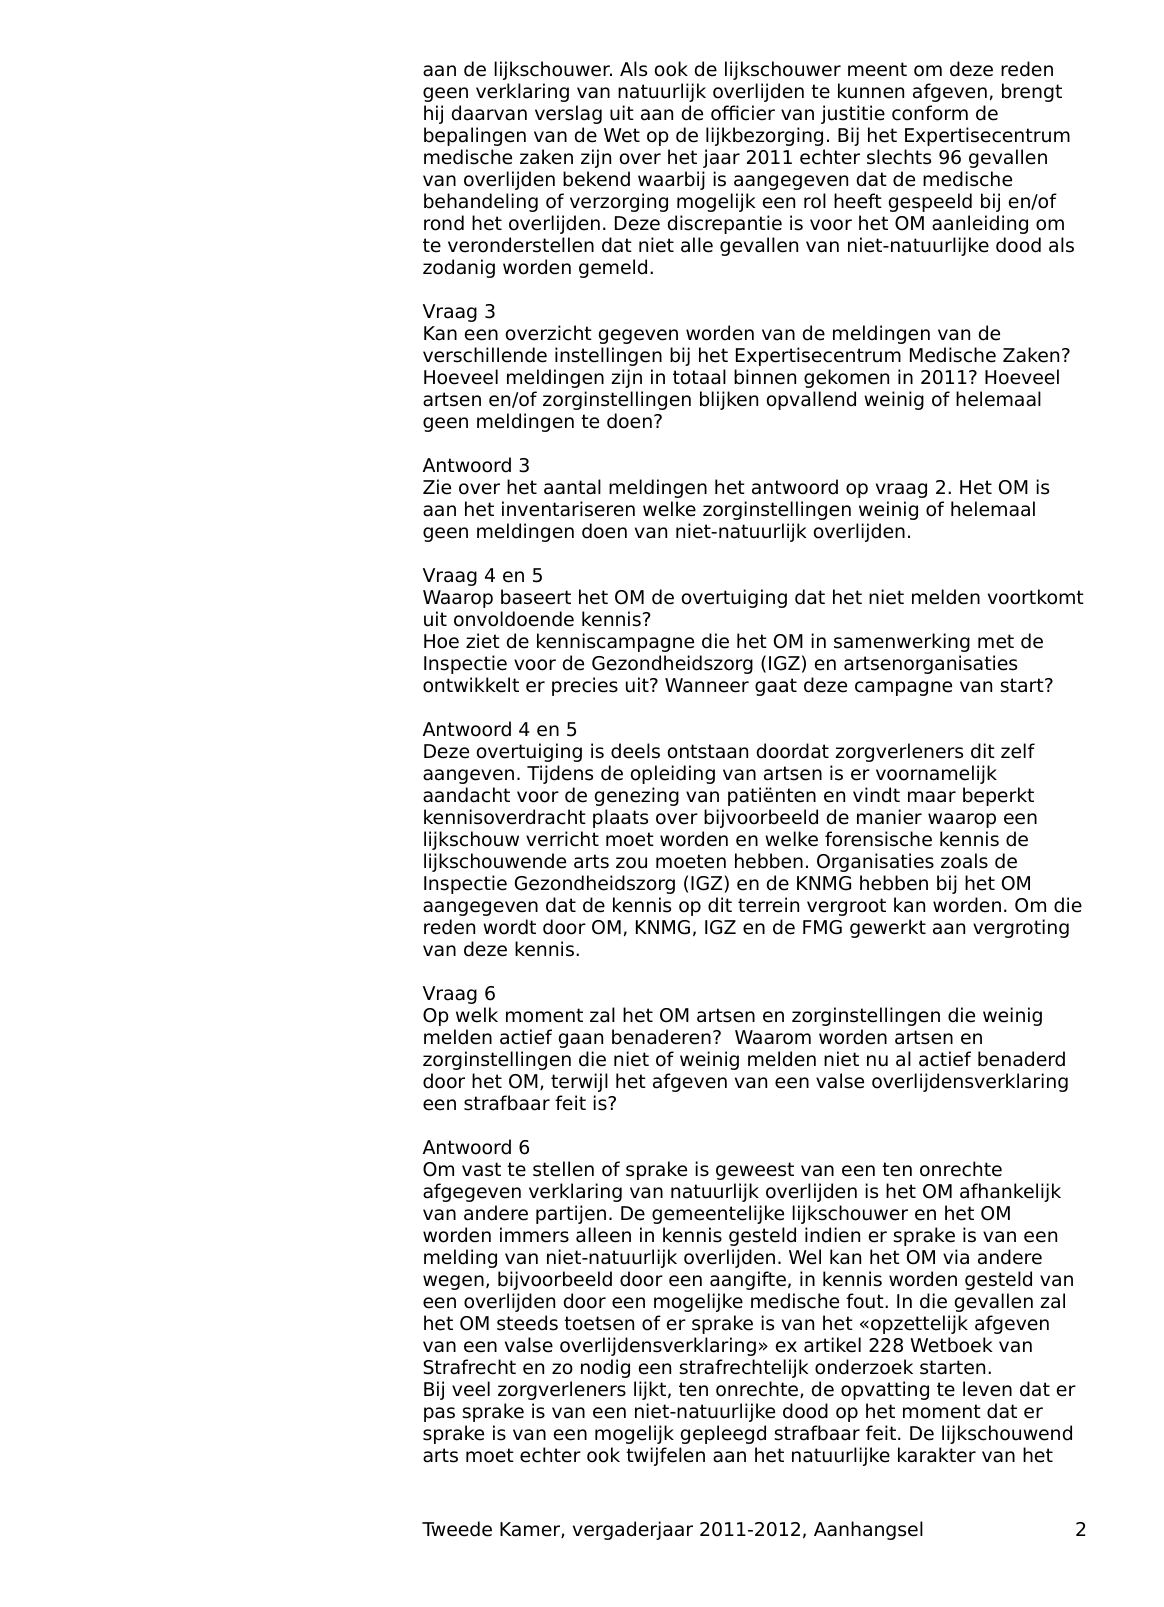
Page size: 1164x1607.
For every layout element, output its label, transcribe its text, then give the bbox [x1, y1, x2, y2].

text Hoe ziet de kenniscampagne die het OM in samenwerking met de Inspectie voor de Gezondheidszorg (IGZ) en artsenorganisaties ontwikkelt er precies uit? Wanneer gaat deze campagne van start? [422, 631, 1087, 697]
text Om vast te stellen of sprake is geweest van een ten onrechte afgegeven verklaring van natuurlijk overlijden is het OM afhankelijk van andere partijen. De gemeentelijke lijkschouwer en het OM worden immers alleen in kennis gesteld indien er sprake is van een melding van niet-natuurlijk overlijden. Wel kan het OM via andere wegen, bijvoorbeeld door een aangifte, in kennis worden gesteld van een overlijden door een mogelijke medische fout. In die gevallen zal het OM steeds toetsen of er sprake is van het «opzettelijk afgeven van een valse overlijdensverklaring» ex artikel 228 Wetboek van Strafrecht en zo nodig een strafrechtelijk onderzoek starten. [422, 1159, 1087, 1379]
text Waarop baseert het OM de overtuiging dat het niet melden voortkomt uit onvoldoende kennis? [422, 587, 1087, 631]
text Op welk moment zal het OM artsen en zorginstellingen die weinig melden actief gaan benaderen? Waarom worden artsen en zorginstellingen die niet of weinig melden niet nu al actief benaderd door het OM, terwijl het afgeven van een valse overlijdensverklaring een strafbaar feit is? [422, 1005, 1087, 1115]
text Antwoord 4 en 5 [422, 719, 1087, 741]
text Vraag 3 [422, 301, 1087, 323]
text Vraag 4 en 5 [422, 565, 1087, 587]
text Antwoord 6 [422, 1137, 1087, 1159]
text Zie over het aantal meldingen het antwoord op vraag 2. Het OM is aan het inventariseren welke zorginstellingen weinig of helemaal geen meldingen doen van niet-natuurlijk overlijden. [422, 477, 1087, 543]
text Bij veel zorgverleners lijkt, ten onrechte, de opvatting te leven dat er pas sprake is van een niet-natuurlijke dood op het moment dat er sprake is van een mogelijk gepleegd strafbaar feit. De lijkschouwend arts moet echter ook twijfelen aan het natuurlijke karakter van het [422, 1379, 1087, 1467]
text Antwoord 3 [422, 455, 1087, 477]
text Kan een overzicht gegeven worden van de meldingen van de verschillende instellingen bij het Expertisecentrum Medische Zaken? Hoeveel meldingen zijn in totaal binnen gekomen in 2011? Hoeveel artsen en/of zorginstellingen blijken opvallend weinig of helemaal geen meldingen te doen? [422, 323, 1087, 433]
text Deze overtuiging is deels ontstaan doordat zorgverleners dit zelf aangeven. Tijdens de opleiding van artsen is er voornamelijk aandacht voor de genezing van patiënten en vindt maar beperkt kennisoverdracht plaats over bijvoorbeeld de manier waarop een lijkschouw verricht moet worden en welke forensische kennis de lijkschouwende arts zou moeten hebben. Organisaties zoals de Inspectie Gezondheidszorg (IGZ) en de KNMG hebben bij het OM aangegeven dat de kennis op dit terrein vergroot kan worden. Om die reden wordt door OM, KNMG, IGZ en de FMG gewerkt aan vergroting van deze kennis. [422, 741, 1087, 961]
text aan de lijkschouwer. Als ook de lijkschouwer meent om deze reden geen verklaring van natuurlijk overlijden te kunnen afgeven, brengt hij daarvan verslag uit aan de officier van justitie conform de bepalingen van de Wet op de lijkbezorging. Bij het Expertisecentrum medische zaken zijn over het jaar 2011 echter slechts 96 gevallen van overlijden bekend waarbij is aangegeven dat de medische behandeling of verzorging mogelijk een rol heeft gespeeld bij en/of rond het overlijden. Deze discrepantie is voor het OM aanleiding om te veronderstellen dat niet alle gevallen van niet-natuurlijke dood als zodanig worden gemeld. [422, 59, 1087, 279]
text Vraag 6 [422, 983, 1087, 1005]
